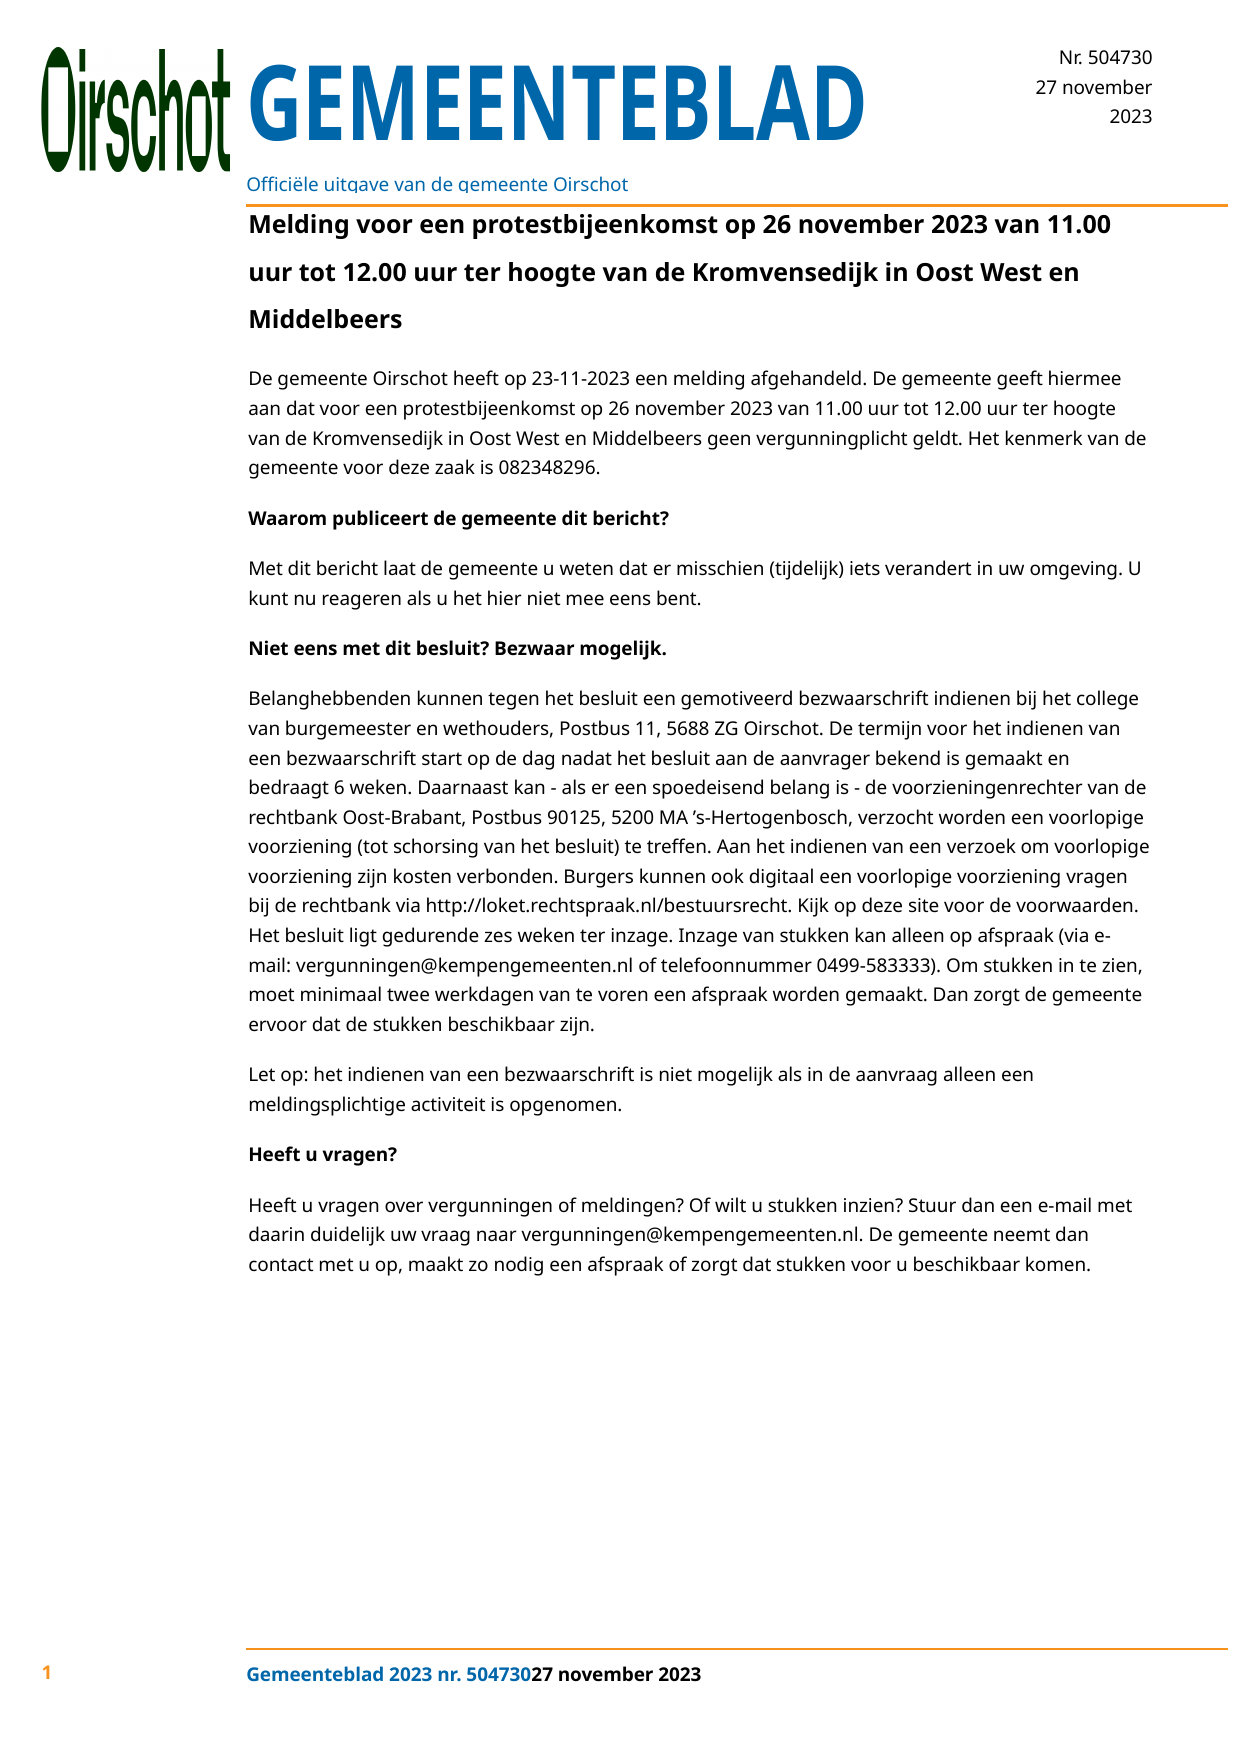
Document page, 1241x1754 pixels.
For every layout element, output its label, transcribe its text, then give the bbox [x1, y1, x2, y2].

picture [41, 47, 231, 172]
text De gemeente Oirschot heeft op 23-11-2023 een melding afgehandeld. De gemeente geeft hiermee aan dat voor een protestbijeenkomst op 26 november 2023 van 11.00 uur tot 12.00 uur ter hoogte van de Kromvensedijk in Oost West en Middelbeers geen vergunningplicht geldt. Het kenmerk van de gemeente voor deze zaak is 082348296. [248, 366, 1152, 480]
text Waarom publiceert de gemeente dit bericht? [248, 505, 1152, 530]
text Heeft u vragen? [248, 1141, 1152, 1167]
text Melding voor een protestbijeenkomst op 26 november 2023 van 11.00 uur tot 12.00 uur ter hoogte van de Kromvensedijk in Oost West en Middelbeers [248, 207, 1152, 336]
text Met dit bericht laat de gemeente u weten dat er misschien (tijdelijk) iets verandert in uw omgeving. U kunt nu reageren als u het hier niet mee eens bent. [248, 555, 1152, 610]
text Belanghebbenden kunnen tegen het besluit een gemotiveerd bezwaarschrift indienen bij het college van burgemeester en wethouders, Postbus 11, 5688 ZG Oirschot. De termijn voor het indienen van een bezwaarschrift start op de dag nadat het besluit aan de aanvrager bekend is gemaakt en bedraagt 6 weken. Daarnaast kan - als er een spoedeisend belang is - de voorzieningenrechter van de rechtbank Oost-Brabant, Postbus 90125, 5200 MA ’s-Hertogenbosch, verzocht worden een voorlopige voorziening (tot schorsing van het besluit) te treffen. Aan het indienen van een verzoek om voorlopige voorziening zijn kosten verbonden. Burgers kunnen ook digitaal een voorlopige voorziening vragen bij de rechtbank via http://loket.rechtspraak.nl/bestuursrecht. Kijk op deze site voor de voorwaarden. Het besluit ligt gedurende zes weken ter inzage. Inzage van stukken kan alleen op afspraak (via e-mail: vergunningen@kempengemeenten.nl of telefoonnummer 0499-583333). Om stukken in te zien, moet minimaal twee werkdagen van te voren een afspraak worden gemaakt. Dan zorgt de gemeente ervoor dat de stukken beschikbaar zijn. [248, 686, 1152, 1037]
text Let op: het indienen van een bezwaarschrift is niet mogelijk als in de aanvraag alleen een meldingsplichtige activiteit is opgenomen. [248, 1061, 1152, 1117]
text Heeft u vragen over vergunningen of meldingen? Of wilt u stukken inzien? Stuur dan een e-mail met daarin duidelijk uw vraag naar vergunningen@kempengemeenten.nl. De gemeente neemt dan contact met u op, maakt zo nodig een afspraak of zorgt dat stukken voor u beschikbaar komen. [248, 1192, 1152, 1277]
text Niet eens met dit besluit? Bezwaar mogelijk. [248, 635, 1152, 661]
